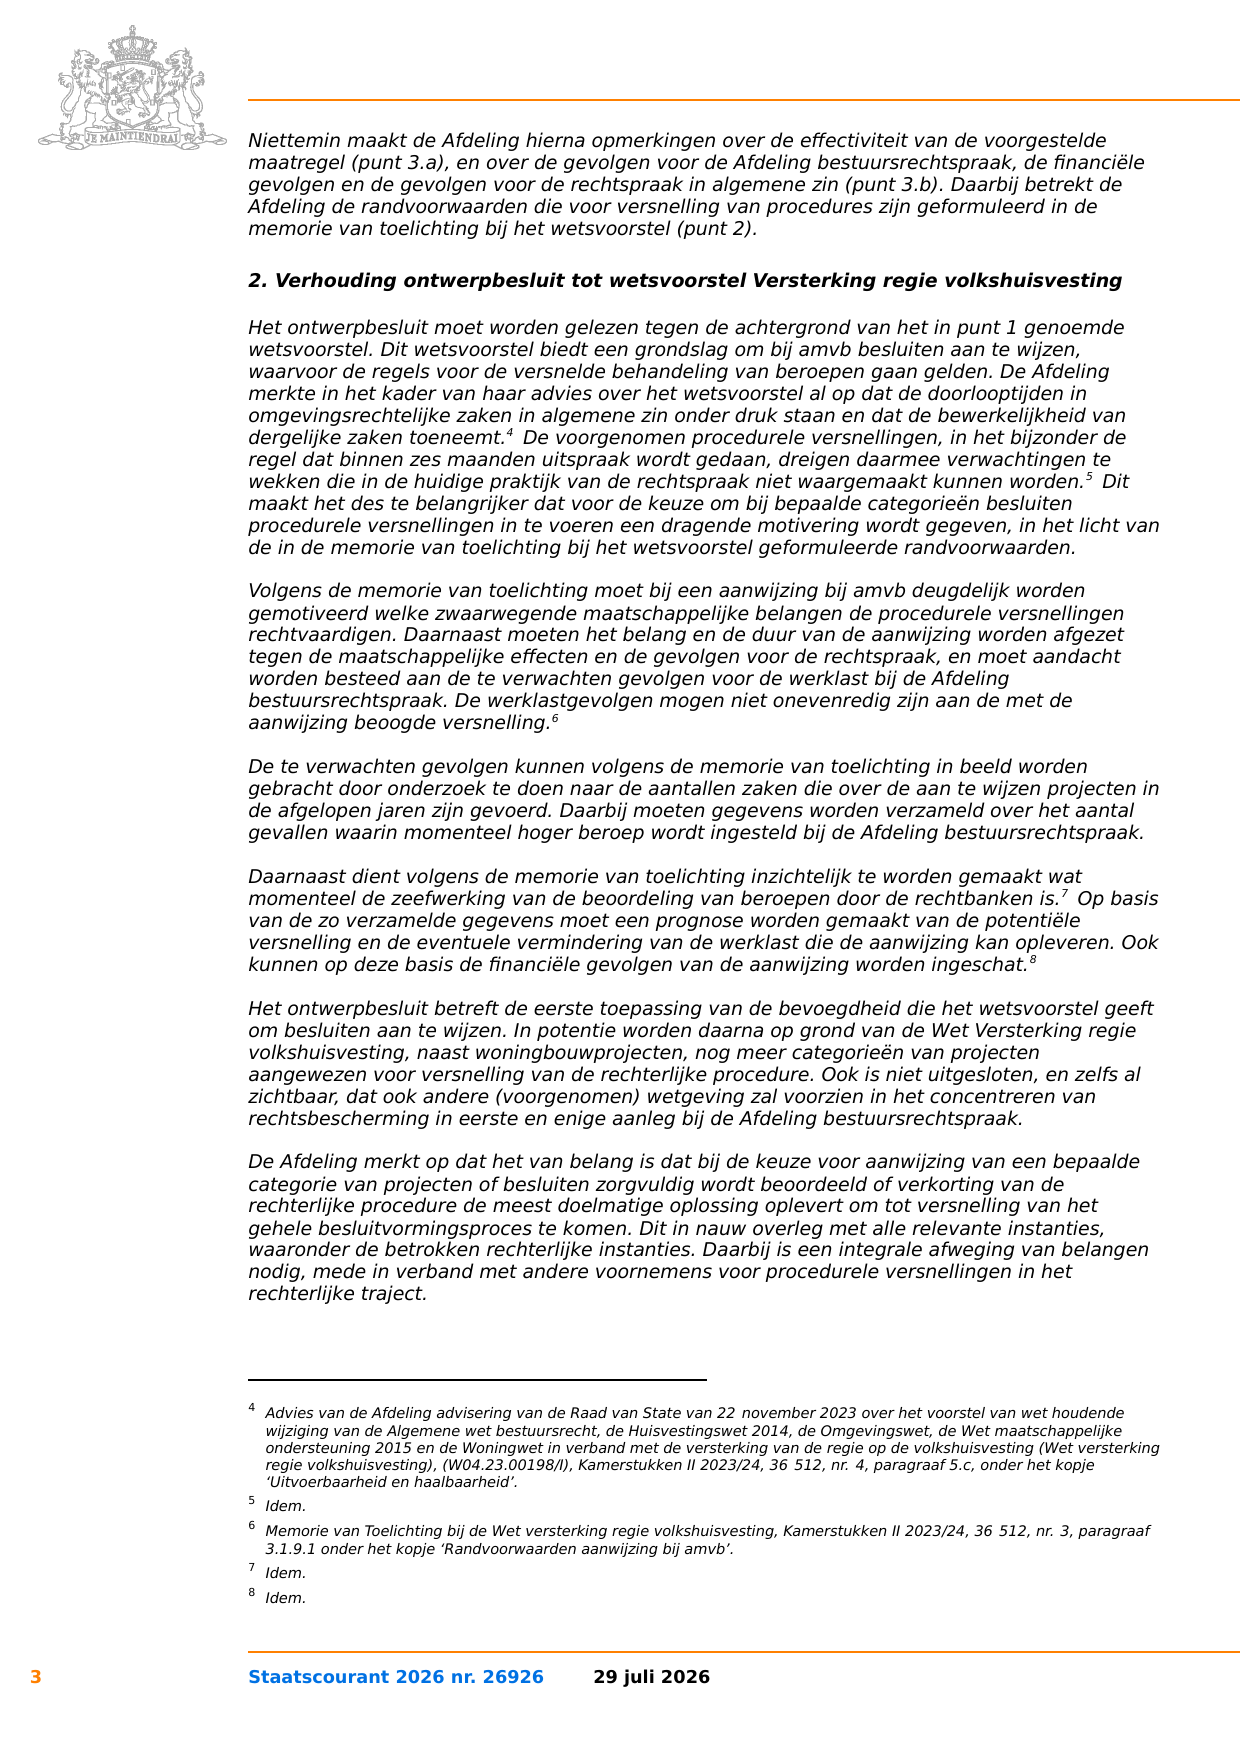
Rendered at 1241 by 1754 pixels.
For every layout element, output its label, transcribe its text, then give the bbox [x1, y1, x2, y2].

text Volgens de memorie van toelichting moet bij een aanwijzing bij amvb deugdelijk worden gemotiveerd welke zwaarwegende maatschappelijke belangen de procedurele versnellingen rechtvaardigen. Daarnaast moeten het belang en de duur van de aanwijzing worden afgezet tegen de maatschappelijke effecten en de gevolgen voor de rechtspraak, en moet aandacht worden besteed aan de te verwachten gevolgen voor de werklast bij de Afdeling bestuursrechtspraak. De werklastgevolgen mogen niet onevenredig zijn aan de met de aanwijzing beoogde versnelling. [248, 580, 1163, 734]
text Niettemin maakt de Afdeling hierna opmerkingen over de effectiviteit van de voorgestelde maatregel (punt 3.a), en over de gevolgen voor de Afdeling bestuursrechtspraak, de financiële gevolgen en de gevolgen voor de rechtspraak in algemene zin (punt 3.b). Daarbij betrekt de Afdeling de randvoorwaarden die voor versnelling van procedures zijn geformuleerd in de memorie van toelichting bij het wetsvoorstel (punt 2). [248, 130, 1163, 240]
text Idem. [248, 1494, 1163, 1516]
text Het ontwerpbesluit moet worden gelezen tegen de achtergrond van het in punt 1 genoemde wetsvoorstel. Dit wetsvoorstel biedt een grondslag om bij amvb besluiten aan te wijzen, waarvoor de regels voor de versnelde behandeling van beroepen gaan gelden. De Afdeling merkte in het kader van haar advies over het wetsvoorstel al op dat de doorlooptijden in omgevingsrechtelijke zaken in algemene zin onder druk staan en dat de bewerkelijkheid van dergelijke zaken toeneemt. De voorgenomen procedurele versnellingen, in het bijzonder de regel dat binnen zes maanden uitspraak wordt gedaan, dreigen daarmee verwachtingen te wekken die in de huidige praktijk van de rechtspraak niet waargemaakt kunnen worden. Dit maakt het des te belangrijker dat voor de keuze om bij bepaalde categorieën besluiten procedurele versnellingen in te voeren een dragende motivering wordt gegeven, in het licht van de in de memorie van toelichting bij het wetsvoorstel geformuleerde randvoorwaarden. [248, 317, 1163, 558]
text Idem. [248, 1586, 1163, 1608]
text Het ontwerpbesluit betreft de eerste toepassing van de bevoegdheid die het wetsvoorstel geeft om besluiten aan te wijzen. In potentie worden daarna op grond van de Wet Versterking regie volkshuisvesting, naast woningbouwprojecten, nog meer categorieën van projecten aangewezen voor versnelling van de rechterlijke procedure. Ook is niet uitgesloten, en zelfs al zichtbaar, dat ook andere (voorgenomen) wetgeving zal voorzien in het concentreren van rechtsbescherming in eerste en enige aanleg bij de Afdeling bestuursrechtspraak. [248, 998, 1163, 1129]
text De te verwachten gevolgen kunnen volgens de memorie van toelichting in beeld worden gebracht door onderzoek te doen naar de aantallen zaken die over de aan te wijzen projecten in de afgelopen jaren zijn gevoerd. Daarbij moeten gegevens worden verzameld over het aantal gevallen waarin momenteel hoger beroep wordt ingesteld bij de Afdeling bestuursrechtspraak. [248, 756, 1163, 844]
text De Afdeling merkt op dat het van belang is dat bij de keuze voor aanwijzing van een bepaalde categorie van projecten of besluiten zorgvuldig wordt beoordeeld of verkorting van de rechterlijke procedure de meest doelmatige oplossing oplevert om tot versnelling van het gehele besluitvormingsproces te komen. Dit in nauw overleg met alle relevante instanties, waaronder de betrokken rechterlijke instanties. Daarbij is een integrale afweging van belangen nodig, mede in verband met andere voornemens voor procedurele versnellingen in het rechterlijke traject. [248, 1151, 1163, 1305]
picture [38, 25, 227, 150]
text Idem. [248, 1561, 1163, 1583]
text Memorie van Toelichting bij de Wet versterking regie volkshuisvesting, Kamerstukken II 2023/24, 36 512, nr. 3, paragraaf 3.1.9.1 onder het kopje ‘Randvoorwaarden aanwijzing bij amvb’. [248, 1519, 1163, 1558]
text Advies van de Afdeling advisering van de Raad van State van 22 november 2023 over het voorstel van wet houdende wijziging van de Algemene wet bestuursrecht, de Huisvestingswet 2014, de Omgevingswet, de Wet maatschappelijke ondersteuning 2015 en de Woningwet in verband met de versterking van de regie op de volkshuisvesting (Wet versterking regie volkshuisvesting), (W04.23.00198/I), Kamerstukken II 2023/24, 36 512, nr. 4, paragraaf 5.c, onder het kopje ‘Uitvoerbaarheid en haalbaarheid’. [248, 1401, 1163, 1491]
text Daarnaast dient volgens de memorie van toelichting inzichtelijk te worden gemaakt wat momenteel de zeefwerking van de beoordeling van beroepen door de rechtbanken is. Op basis van de zo verzamelde gegevens moet een prognose worden gemaakt van de potentiële versnelling en de eventuele vermindering van de werklast die de aanwijzing kan opleveren. Ook kunnen op deze basis de financiële gevolgen van de aanwijzing worden ingeschat. [248, 866, 1163, 976]
subtitle 2. Verhouding ontwerpbesluit tot wetsvoorstel Versterking regie volkshuisvesting [248, 270, 1163, 292]
